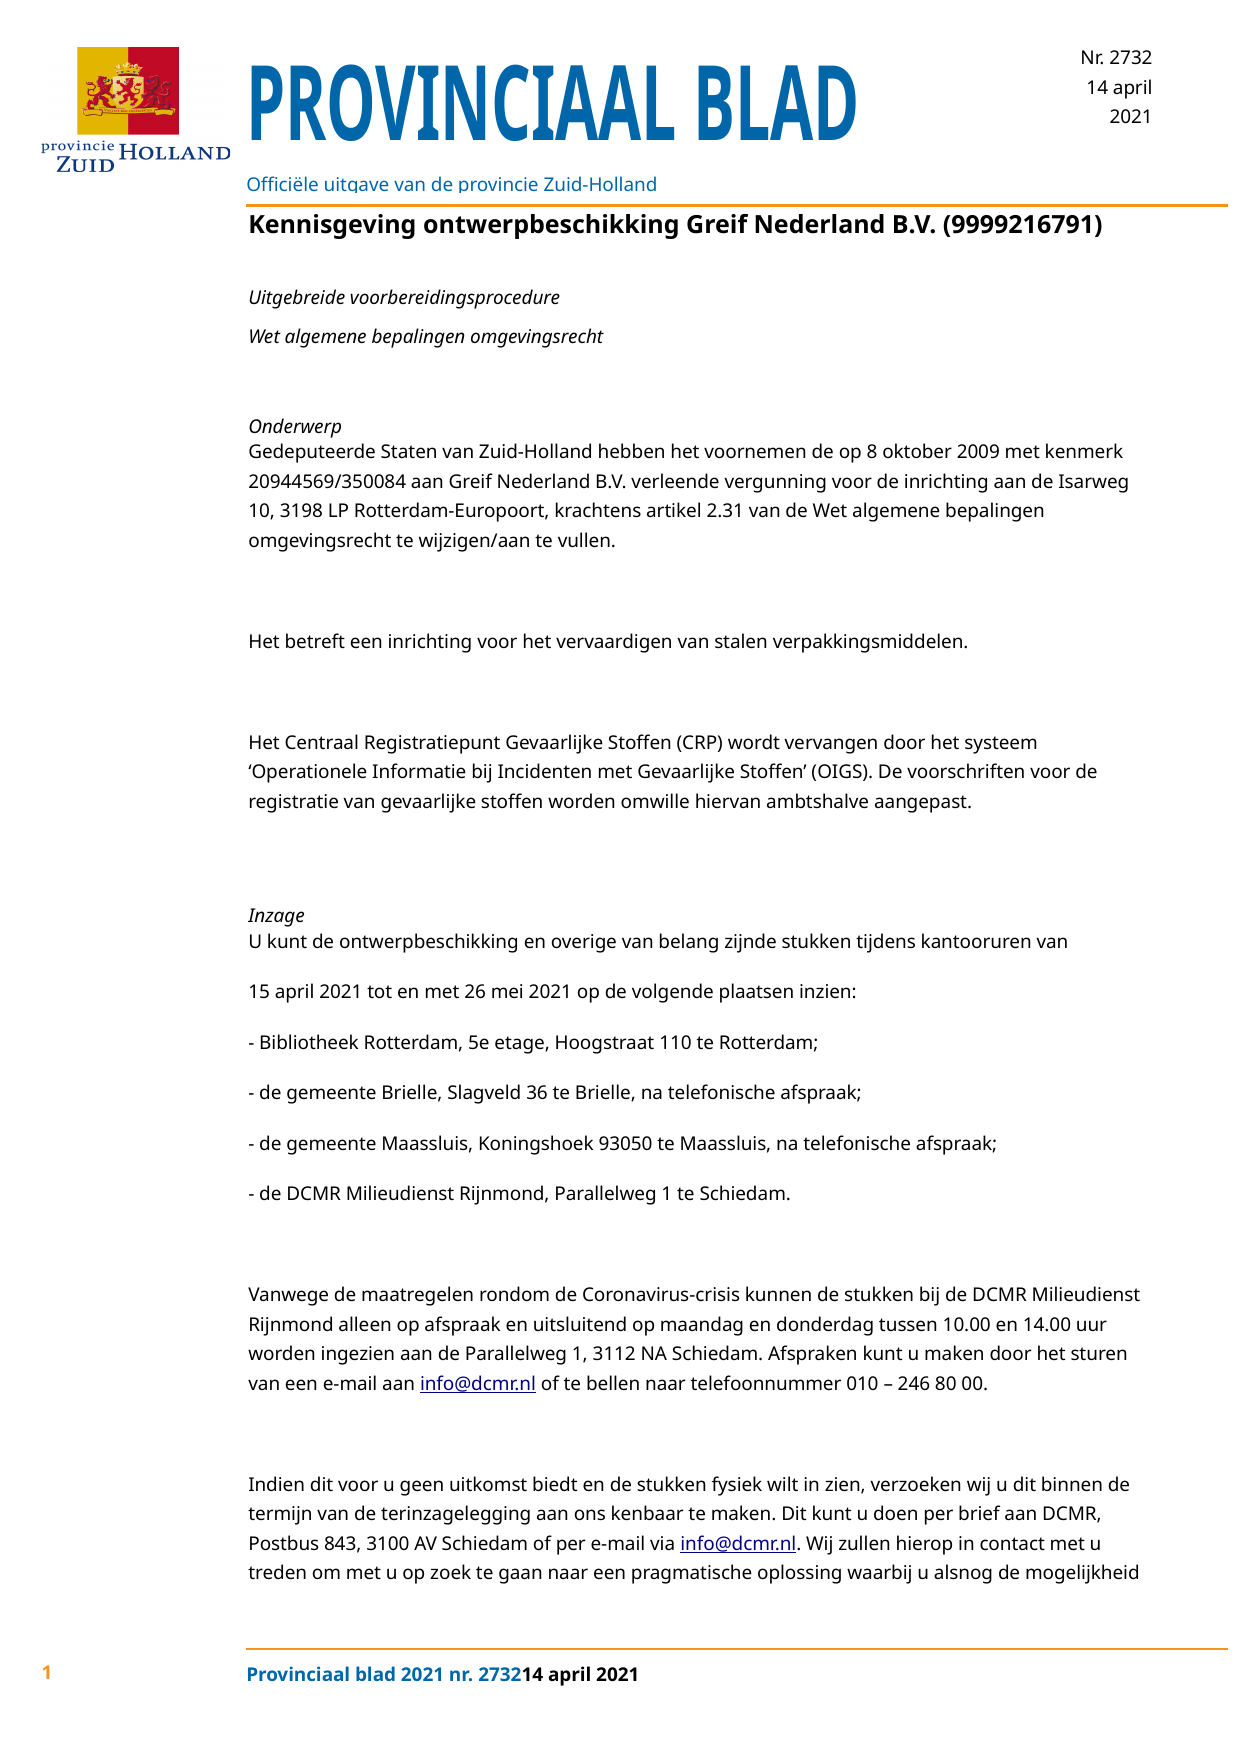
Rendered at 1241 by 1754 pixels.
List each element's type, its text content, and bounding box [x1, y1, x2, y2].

text - de DCMR Milieudienst Rijnmond, Parallelweg 1 te Schiedam. [248, 1180, 1152, 1206]
text 15 april 2021 tot en met 26 mei 2021 op de volgende plaatsen inzien: [248, 979, 1152, 1004]
text Onderwerp [248, 413, 1152, 438]
text Het betreft een inrichting voor het vervaardigen van stalen verpakkingsmiddelen. [248, 628, 1152, 654]
text Wet algemene bepalingen omgevingsrecht [248, 323, 1152, 349]
picture [41, 47, 231, 172]
text Inzage [248, 902, 1152, 928]
text - Bibliotheek Rotterdam, 5e etage, Hoogstraat 110 te Rotterdam; [248, 1029, 1152, 1055]
text Vanwege de maatregelen rondom de Coronavirus-crisis kunnen de stukken bij de DCMR Milieudienst Rijnmond alleen op afspraak en uitsluitend op maandag en donderdag tussen 10.00 en 14.00 uur worden ingezien aan de Parallelweg 1, 3112 NA Schiedam. Afspraken kunt u maken door het sturen van een e-mail aan info@dcmr.nl of te bellen naar telefoonnummer 010 – 246 80 00. [248, 1281, 1152, 1396]
text - de gemeente Brielle, Slagveld 36 te Brielle, na telefonische afspraak; [248, 1079, 1152, 1105]
text Uitgebreide voorbereidingsprocedure [248, 284, 1152, 309]
text Kennisgeving ontwerpbeschikking Greif Nederland B.V. (9999216791) [248, 207, 1152, 241]
text U kunt de ontwerpbeschikking en overige van belang zijnde stukken tijdens kantooruren van [248, 928, 1152, 954]
text - de gemeente Maassluis, Koningshoek 93050 te Maassluis, na telefonische afspraak; [248, 1130, 1152, 1156]
text Gedeputeerde Staten van Zuid-Holland hebben het voornemen de op 8 oktober 2009 met kenmerk 20944569/350084 aan Greif Nederland B.V. verleende vergunning voor de inrichting aan de Isarweg 10, 3198 LP Rotterdam-Europoort, krachtens artikel 2.31 van de Wet algemene bepalingen omgevingsrecht te wijzigen/aan te vullen. [248, 438, 1152, 553]
text Het Centraal Registratiepunt Gevaarlijke Stoffen (CRP) wordt vervangen door het systeem ‘Operationele Informatie bij Incidenten met Gevaarlijke Stoffen’ (OIGS). De voorschriften voor de registratie van gevaarlijke stoffen worden omwille hiervan ambtshalve aangepast. [248, 729, 1152, 814]
text Indien dit voor u geen uitkomst biedt en de stukken fysiek wilt in zien, verzoeken wij u dit binnen de termijn van de terinzagelegging aan ons kenbaar te maken. Dit kunt u doen per brief aan DCMR, Postbus 843, 3100 AV Schiedam of per e-mail via info@dcmr.nl. Wij zullen hierop in contact met u treden om met u op zoek te gaan naar een pragmatische oplossing waarbij u alsnog de mogelijkheid [248, 1471, 1152, 1585]
